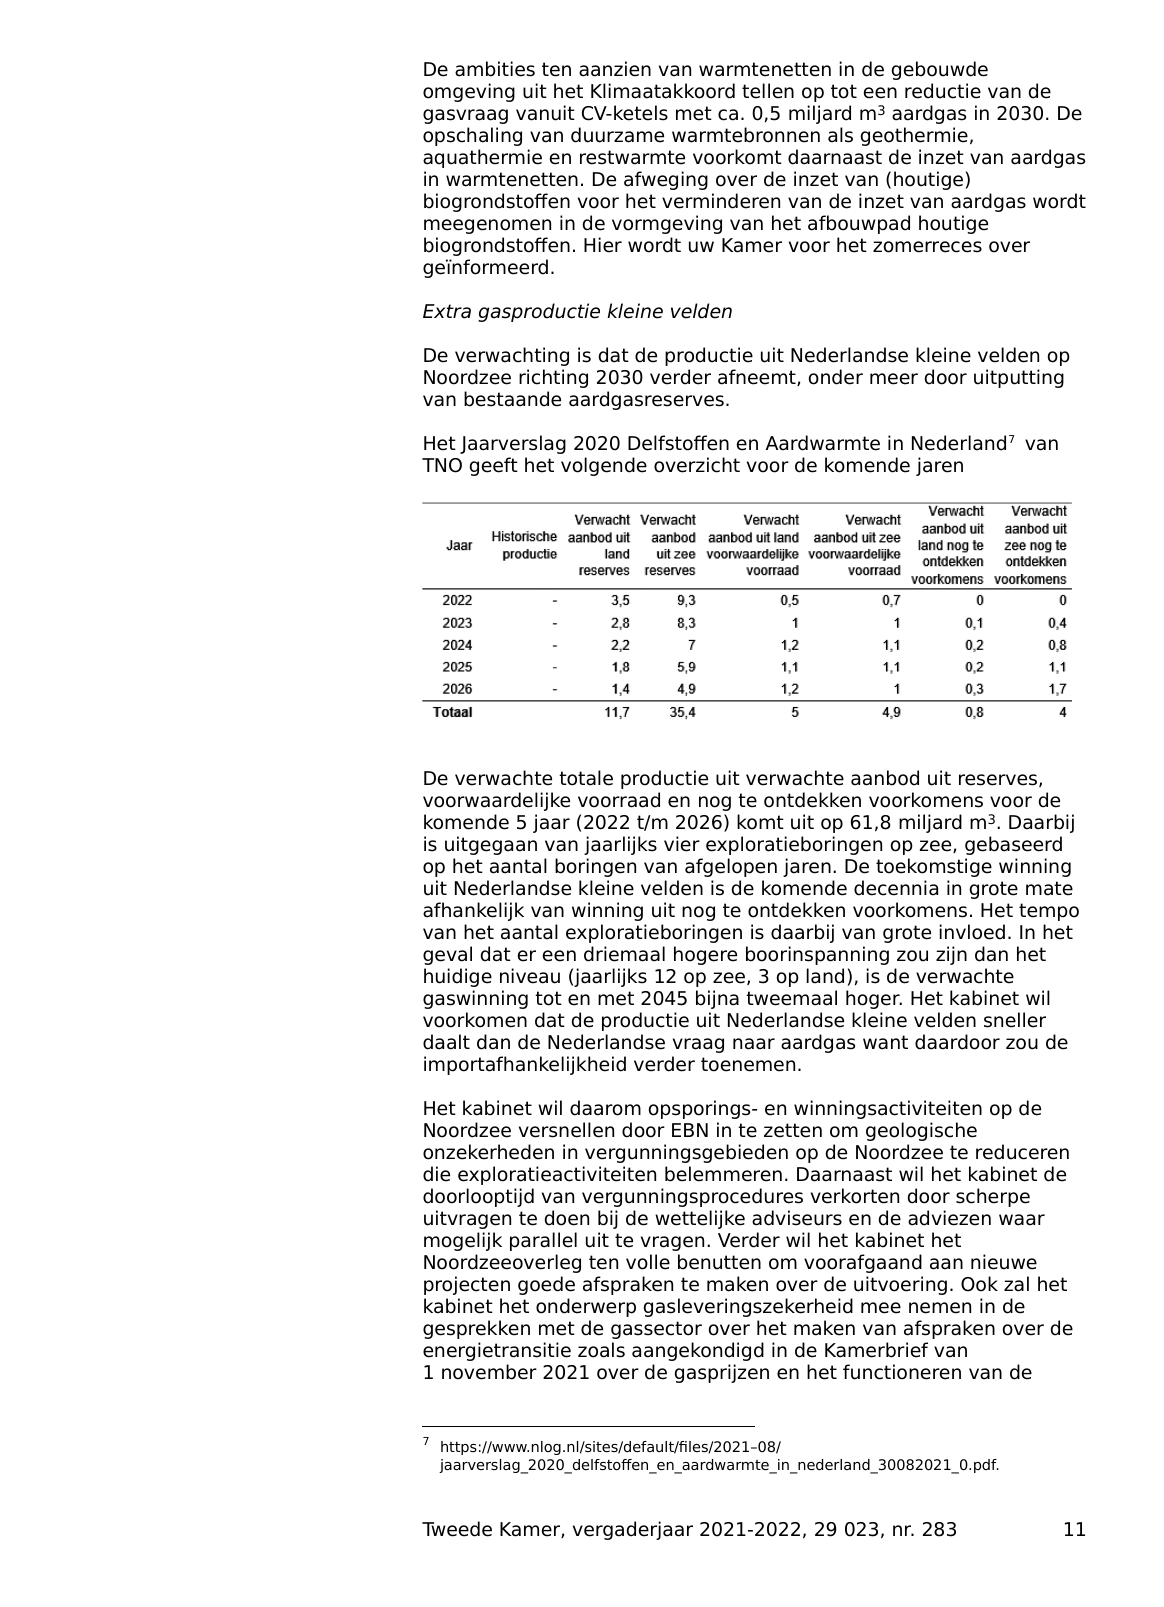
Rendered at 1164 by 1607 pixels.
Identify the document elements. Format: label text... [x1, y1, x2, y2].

text https://www.nlog.nl/sites/default/files/2021–08/jaarverslag_2020_delfstoffen_en_aardwarmte_in_nederland_30082021_0.pdf. [422, 1435, 1087, 1474]
text Het Jaarverslag 2020 Delfstoffen en Aardwarmte in Nederland van TNO geeft het volgende overzicht voor de komende jaren [422, 433, 1087, 477]
text De verwachte totale productie uit verwachte aanbod uit reserves, voorwaardelijke voorraad en nog te ontdekken voorkomens voor de komende 5 jaar (2022 t/m 2026) komt uit op 61,8 miljard m3. Daarbij is uitgegaan van jaarlijks vier exploratieboringen op zee, gebaseerd op het aantal boringen van afgelopen jaren. De toekomstige winning uit Nederlandse kleine velden is de komende decennia in grote mate afhankelijk van winning uit nog te ontdekken voorkomens. Het tempo van het aantal exploratieboringen is daarbij van grote invloed. In het geval dat er een driemaal hogere boorinspanning zou zijn dan het huidige niveau (jaarlijks 12 op zee, 3 op land), is de verwachte gaswinning tot en met 2045 bijna tweemaal hoger. Het kabinet wil voorkomen dat de productie uit Nederlandse kleine velden sneller daalt dan de Nederlandse vraag naar aardgas want daardoor zou de importafhankelijkheid verder toenemen. [422, 768, 1087, 1076]
picture [422, 499, 1072, 724]
text Het kabinet wil daarom opsporings- en winningsactiviteiten op de Noordzee versnellen door EBN in te zetten om geologische onzekerheden in vergunningsgebieden op de Noordzee te reduceren die exploratieactiviteiten belemmeren. Daarnaast wil het kabinet de doorlooptijd van vergunningsprocedures verkorten door scherpe uitvragen te doen bij de wettelijke adviseurs en de adviezen waar mogelijk parallel uit te vragen. Verder wil het kabinet het Noordzeeoverleg ten volle benutten om voorafgaand aan nieuwe projecten goede afspraken te maken over de uitvoering. Ook zal het kabinet het onderwerp gasleveringszekerheid mee nemen in de gesprekken met de gassector over het maken van afspraken over de energietransitie zoals aangekondigd in de Kamerbrief van 1 november 2021 over de gasprijzen en het functioneren van de [422, 1098, 1087, 1384]
text De verwachting is dat de productie uit Nederlandse kleine velden op Noordzee richting 2030 verder afneemt, onder meer door uitputting van bestaande aardgasreserves. [422, 345, 1087, 411]
subtitle Extra gasproductie kleine velden [422, 301, 1087, 323]
text De ambities ten aanzien van warmtenetten in de gebouwde omgeving uit het Klimaatakkoord tellen op tot een reductie van de gasvraag vanuit CV-ketels met ca. 0,5 miljard m3 aardgas in 2030. De opschaling van duurzame warmtebronnen als geothermie, aquathermie en restwarmte voorkomt daarnaast de inzet van aardgas in warmtenetten. De afweging over de inzet van (houtige) biogrondstoffen voor het verminderen van de inzet van aardgas wordt meegenomen in de vormgeving van het afbouwpad houtige biogrondstoffen. Hier wordt uw Kamer voor het zomerreces over geïnformeerd. [422, 59, 1087, 279]
